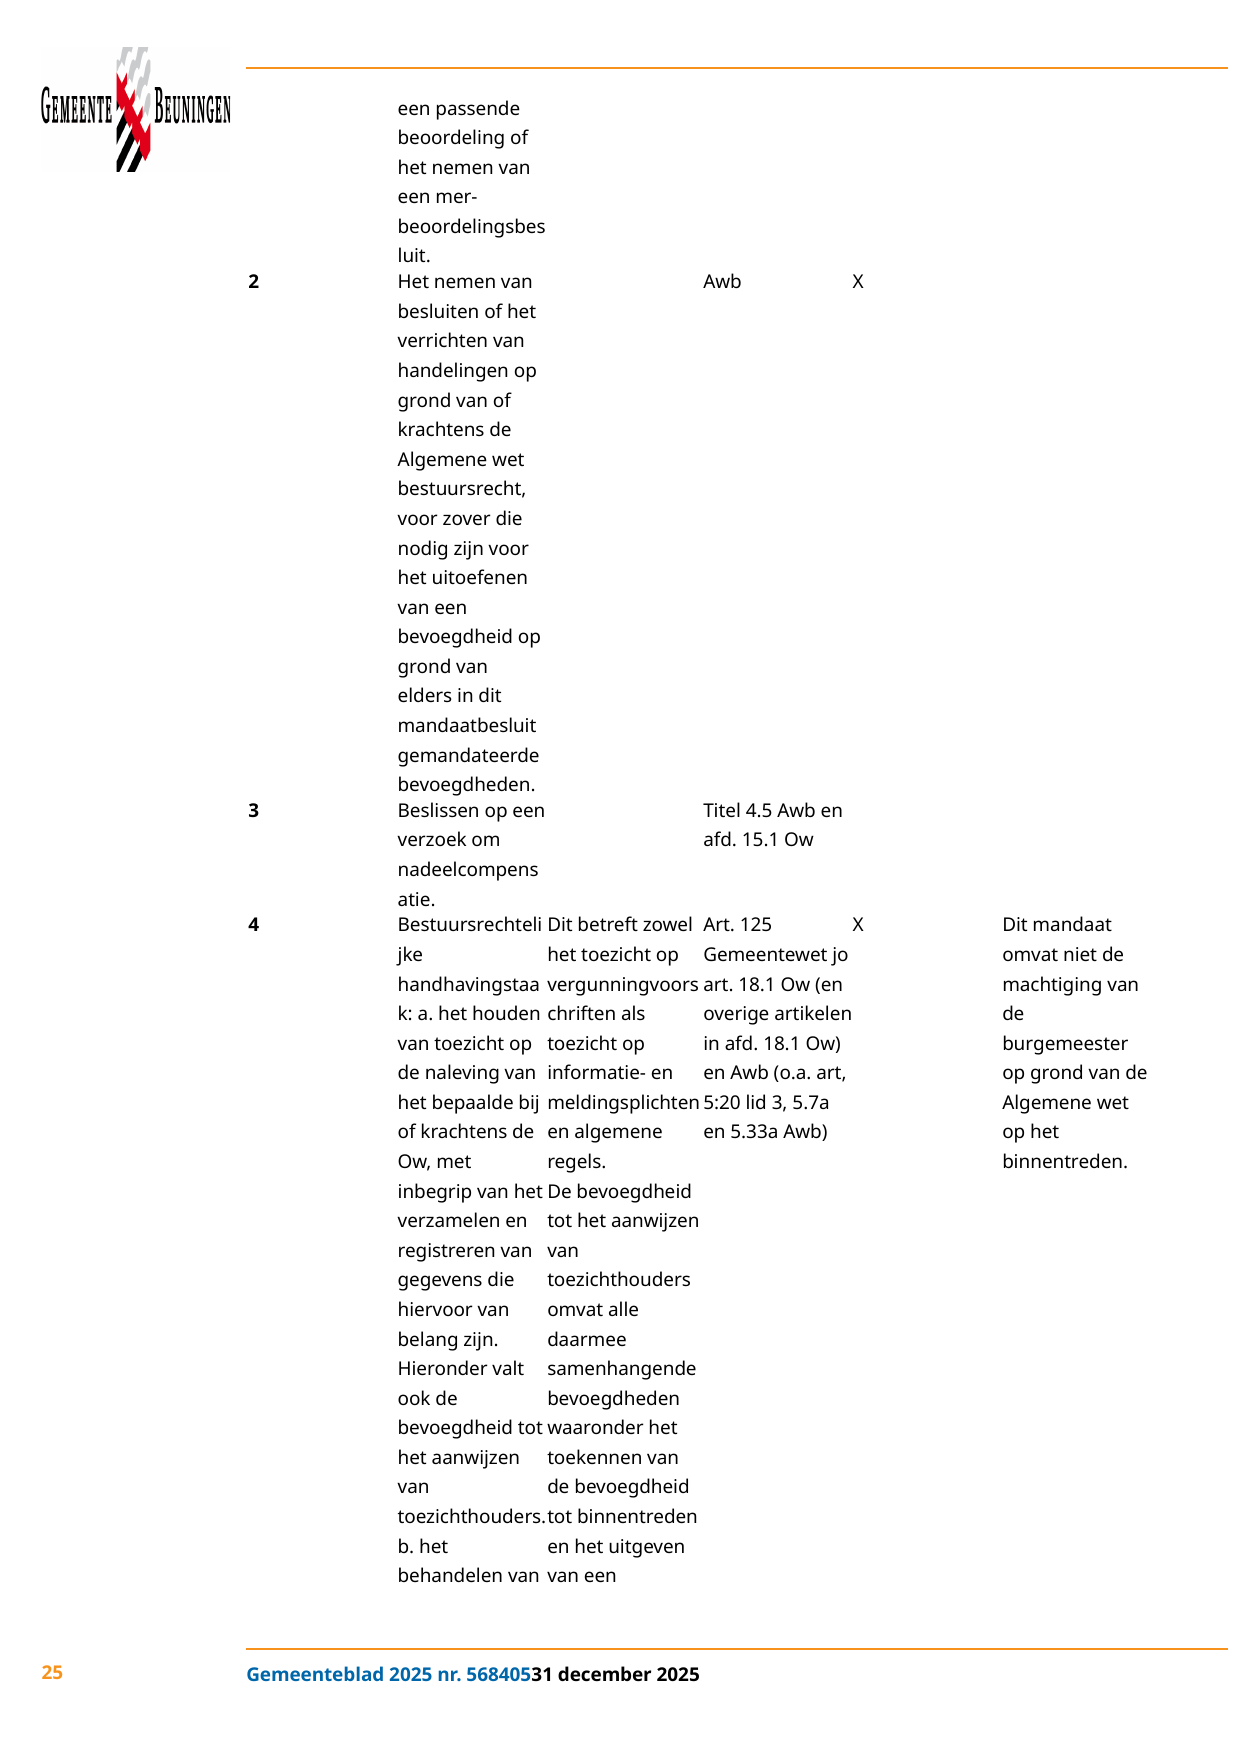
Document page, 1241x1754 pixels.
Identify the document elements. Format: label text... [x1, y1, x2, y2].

table_cell een passende beoordeling of het nemen van een mer-beoordelingsbesluit. [398, 95, 547, 268]
table_cell [1002, 95, 1152, 268]
table_cell 2 [248, 269, 397, 797]
table_cell Titel 4.5 Awb en afd. 15.1 Ow [703, 797, 852, 912]
table_cell X [853, 269, 1002, 797]
table_cell Beslissen op een verzoek om nadeelcompensatie. [398, 797, 547, 912]
table_cell [547, 95, 703, 268]
table_cell Dit betreft zowel het toezicht op vergunningvoorschriften als toezicht op informatie- en meldingsplichten en algemene regels. De bevoegdheid tot het aanwijzen van toezichthouders omvat alle daarmee samenhangende bevoegdheden waaronder het toekennen van de bevoegdheid tot binnentreden en het uitgeven van een [547, 912, 703, 1588]
table_cell [1002, 797, 1152, 912]
table_cell [1002, 269, 1152, 797]
table_cell X [853, 912, 1002, 1588]
table_cell [547, 797, 703, 912]
table_cell Awb [703, 269, 852, 797]
table_cell Art. 125 Gemeentewet jo art. 18.1 Ow (en overige artikelen in afd. 18.1 Ow) en Awb (o.a. art, 5:20 lid 3, 5.7a en 5.33a Awb) [703, 912, 852, 1588]
table_cell [547, 269, 703, 797]
table_cell [703, 95, 852, 268]
table_cell 3 [248, 797, 397, 912]
table_cell [248, 95, 397, 268]
table_cell 4 [248, 912, 397, 1588]
table_cell Het nemen van besluiten of het verrichten van handelingen op grond van of krachtens de Algemene wet bestuursrecht, voor zover die nodig zijn voor het uitoefenen van een bevoegdheid op grond van elders in dit mandaatbesluit gemandateerde bevoegdheden. [398, 269, 547, 797]
table_cell Dit mandaat omvat niet de machtiging van de burgemeester op grond van de Algemene wet op het binnentreden. [1002, 912, 1152, 1588]
picture [41, 47, 231, 172]
table_cell [853, 797, 1002, 912]
table_cell [853, 95, 1002, 268]
table_cell Bestuursrechtelijke handhavingstaak: a. het houden van toezicht op de naleving van het bepaalde bij of krachtens de Ow, met inbegrip van het verzamelen en registreren van gegevens die hiervoor van belang zijn. Hieronder valt ook de bevoegdheid tot het aanwijzen van toezichthouders. b. het behandelen van [398, 912, 547, 1588]
